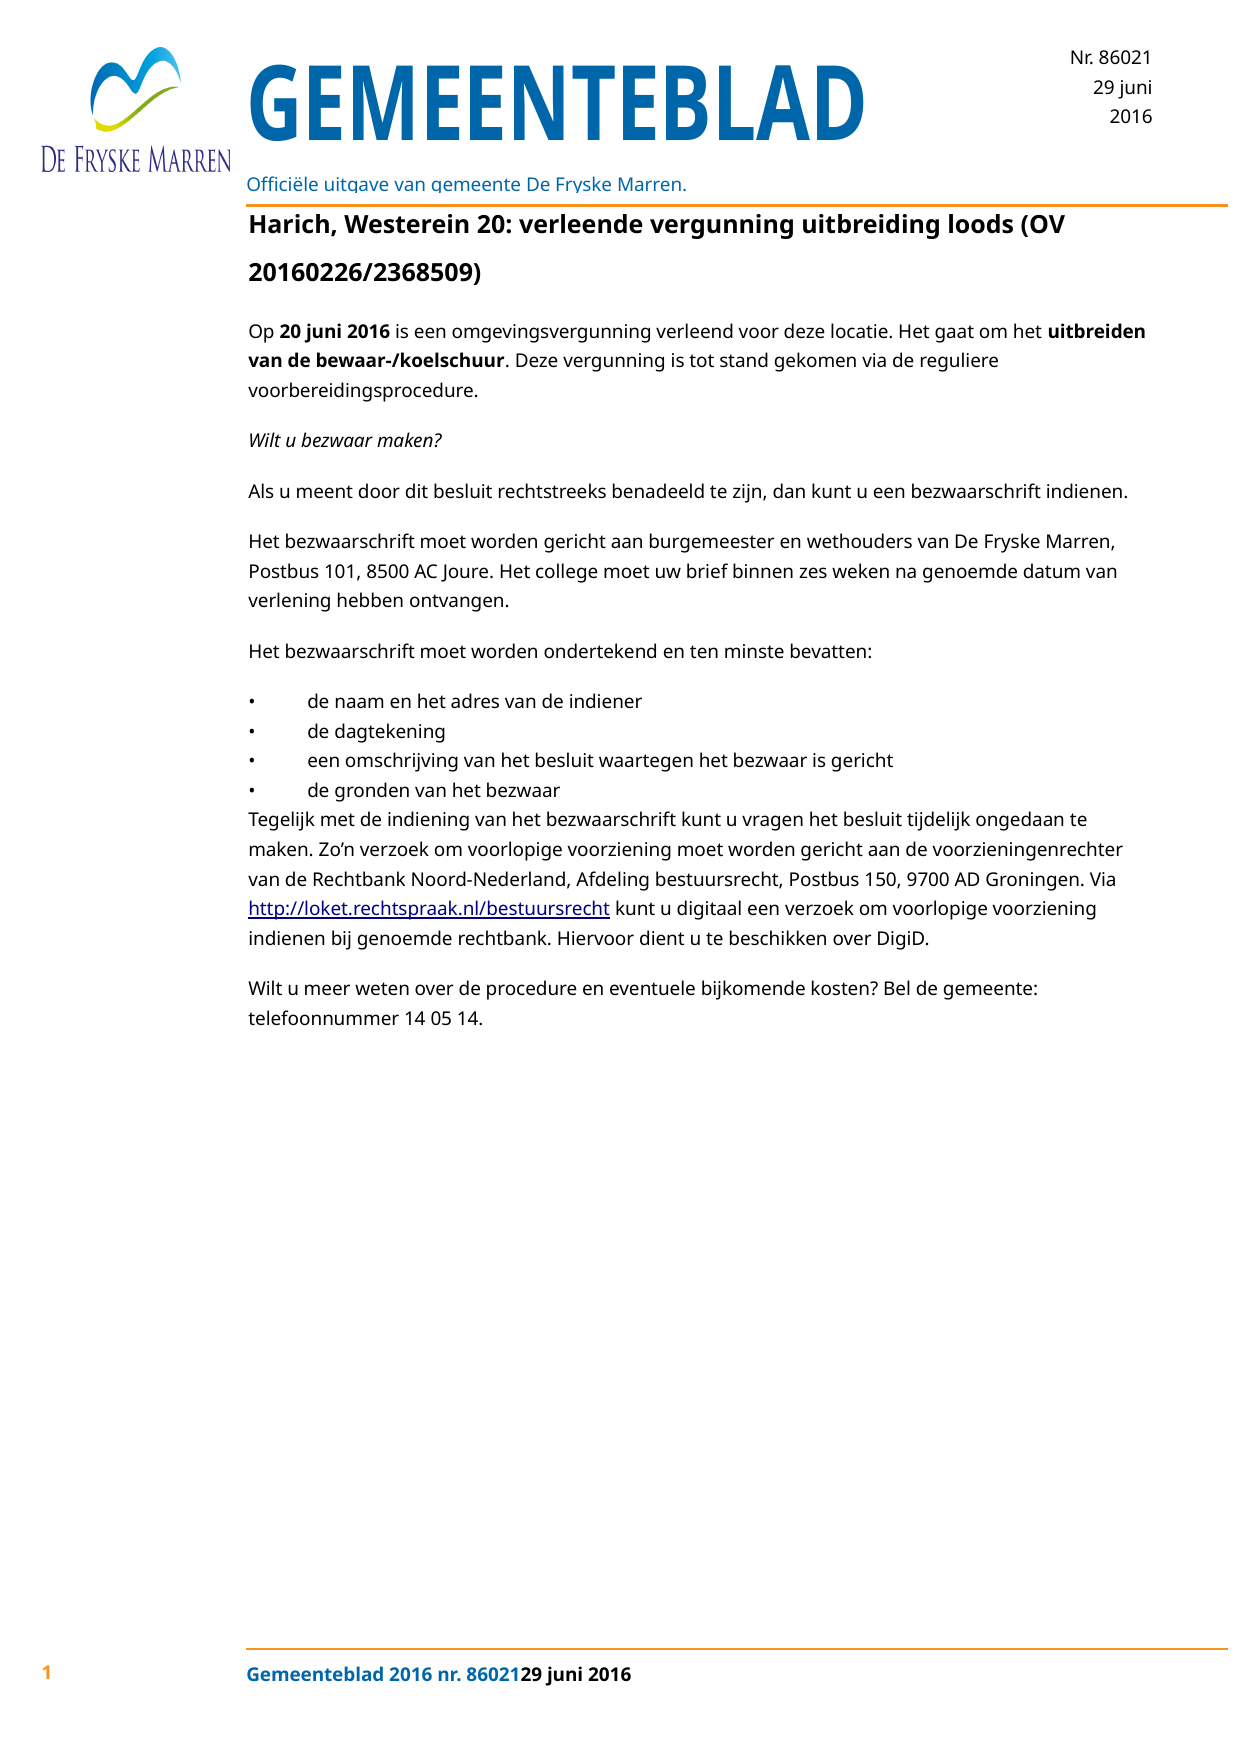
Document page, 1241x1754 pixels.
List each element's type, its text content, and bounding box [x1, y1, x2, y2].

list een omschrijving van het besluit waartegen het bezwaar is gericht [248, 747, 1152, 773]
picture [41, 47, 231, 172]
text Wilt u meer weten over de procedure en eventuele bijkomende kosten? Bel de gemeente: telefoonnummer 14 05 14. [248, 975, 1152, 1031]
text Als u meent door dit besluit rechtstreeks benadeeld te zijn, dan kunt u een bezwaarschrift indienen. [248, 478, 1152, 504]
list de gronden van het bezwaar [248, 777, 1152, 803]
text Wilt u bezwaar maken? [248, 427, 1152, 453]
text Het bezwaarschrift moet worden ondertekend en ten minste bevatten: [248, 638, 1152, 664]
text Het bezwaarschrift moet worden gericht aan burgemeester en wethouders van De Fryske Marren, Postbus 101, 8500 AC Joure. Het college moet uw brief binnen zes weken na genoemde datum van verlening hebben ontvangen. [248, 528, 1152, 613]
list de dagtekening [248, 718, 1152, 744]
text Harich, Westerein 20: verleende vergunning uitbreiding loods (OV 20160226/2368509) [248, 207, 1152, 288]
text Tegelijk met de indiening van het bezwaarschrift kunt u vragen het besluit tijdelijk ongedaan te maken. Zo’n verzoek om voorlopige voorziening moet worden gericht aan de voorzieningenrechter van de Rechtbank Noord-Nederland, Afdeling bestuursrecht, Postbus 150, 9700 AD Groningen. Via http://loket.rechtspraak.nl/bestuursrecht kunt u digitaal een verzoek om voorlopige voorziening indienen bij genoemde rechtbank. Hiervoor dient u te beschikken over DigiD. [248, 807, 1152, 951]
list de naam en het adres van de indiener [248, 688, 1152, 714]
text Op 20 juni 2016 is een omgevingsvergunning verleend voor deze locatie. Het gaat om het uitbreiden van de bewaar-/koelschuur. Deze vergunning is tot stand gekomen via de reguliere voorbereidingsprocedure. [248, 318, 1152, 403]
